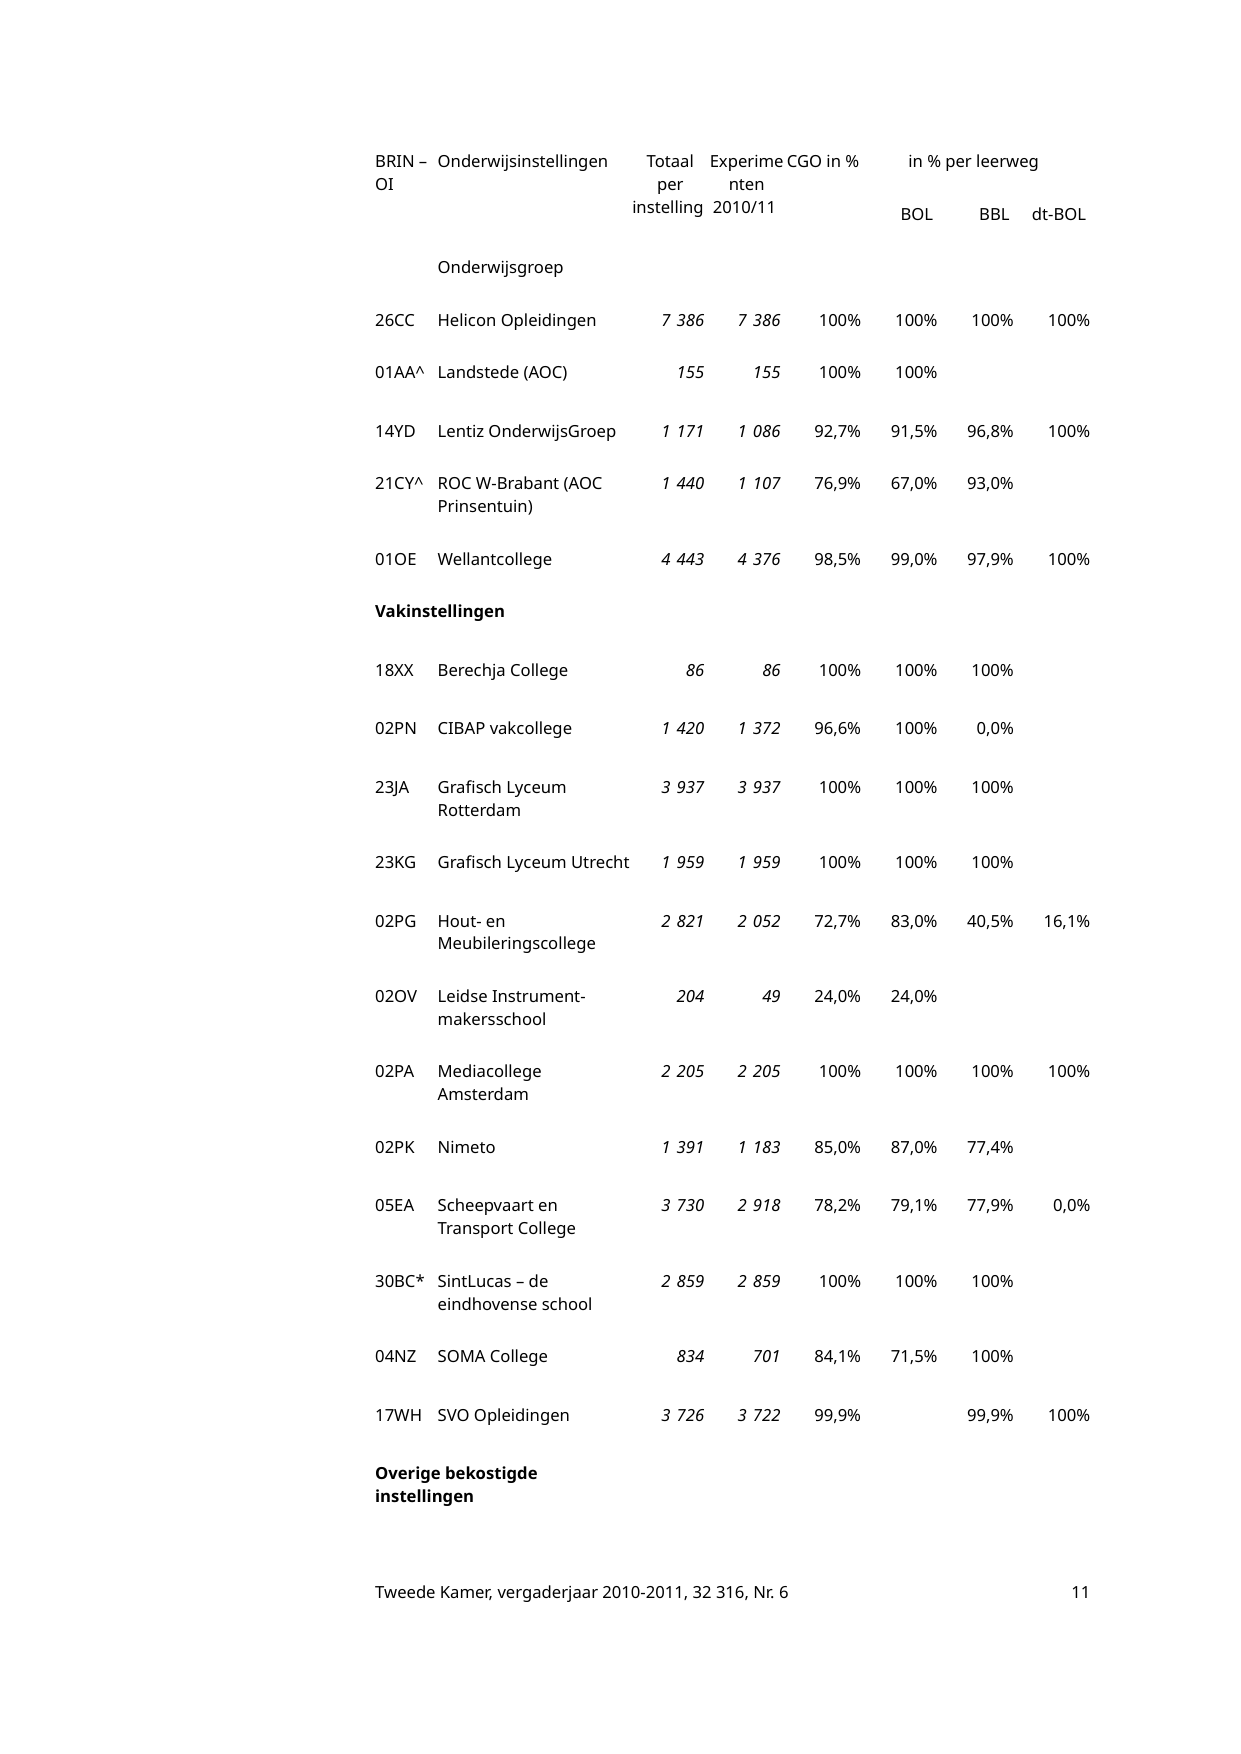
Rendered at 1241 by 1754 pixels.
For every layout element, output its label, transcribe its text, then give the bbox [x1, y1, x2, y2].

table_cell Mediacollege Amsterdam [438, 1060, 632, 1136]
table_cell 0,0% [1014, 1194, 1090, 1269]
table_cell 99,0% [861, 548, 937, 600]
table_cell 100% [1014, 1403, 1090, 1462]
table_cell 83,0% [861, 909, 937, 985]
table_cell 100% [785, 659, 861, 717]
table_cell 30BC* [375, 1269, 437, 1345]
table_cell 100% [861, 308, 937, 361]
table_cell [1014, 717, 1090, 775]
table_cell Grafisch Lyceum Rotterdam [438, 775, 632, 851]
table_cell Wellantcollege [438, 548, 632, 600]
table_cell [937, 600, 1014, 658]
table_cell 100% [937, 851, 1014, 909]
table_cell 02PG [375, 909, 437, 985]
table_cell SOMA College [438, 1345, 632, 1403]
table_cell 3 937 [708, 775, 784, 851]
table_cell 100% [937, 1345, 1014, 1403]
table_cell [1014, 985, 1090, 1060]
table_cell 96,8% [937, 419, 1014, 472]
table_cell 100% [1014, 1060, 1090, 1136]
table_cell 96,6% [785, 717, 861, 775]
table_cell Grafisch Lyceum Utrecht [438, 851, 632, 909]
table_cell [785, 1462, 861, 1537]
table_cell 4 376 [708, 548, 784, 600]
table_cell [785, 600, 861, 658]
table_cell 99,9% [937, 1403, 1014, 1462]
table_cell 02PN [375, 717, 437, 775]
table_cell 79,1% [861, 1194, 937, 1269]
table_cell [1014, 851, 1090, 909]
table_cell 100% [785, 851, 861, 909]
table_cell 100% [1014, 548, 1090, 600]
table_cell [785, 255, 861, 308]
table_cell 17WH [375, 1403, 437, 1462]
table_cell 1 391 [632, 1136, 708, 1194]
table_cell 71,5% [861, 1345, 937, 1403]
table_cell 701 [708, 1345, 784, 1403]
table_cell Scheepvaart en Transport College [438, 1194, 632, 1269]
table_cell [861, 600, 937, 658]
table_cell Overige bekostigde instellingen [375, 1462, 632, 1537]
table_cell [1014, 659, 1090, 717]
table_cell [375, 255, 437, 308]
table_cell 67,0% [861, 472, 937, 547]
table_header CGO in % [785, 150, 861, 255]
table_cell SintLucas – de eindhovense school [438, 1269, 632, 1345]
table_cell 72,7% [785, 909, 861, 985]
table_cell 01AA^ [375, 361, 437, 419]
table_cell 100% [937, 308, 1014, 361]
table_cell [937, 1462, 1014, 1537]
table_cell 2 859 [708, 1269, 784, 1345]
table_cell [1014, 600, 1090, 658]
table_cell 2 918 [708, 1194, 784, 1269]
table_cell 2 052 [708, 909, 784, 985]
table_cell 49 [708, 985, 784, 1060]
table_cell 93,0% [937, 472, 1014, 547]
table_cell 97,9% [937, 548, 1014, 600]
table_cell 04NZ [375, 1345, 437, 1403]
table_cell dt-BOL [1014, 203, 1090, 255]
table_cell 1 171 [632, 419, 708, 472]
table_cell SVO Opleidingen [438, 1403, 632, 1462]
table_cell 100% [937, 775, 1014, 851]
table_header Totaal per instelling [632, 150, 708, 255]
table_cell 40,5% [937, 909, 1014, 985]
table_cell 2 821 [632, 909, 708, 985]
table_cell 18XX [375, 659, 437, 717]
table_cell Onderwijsgroep [438, 255, 632, 308]
table_cell [1014, 1345, 1090, 1403]
table_cell 1 959 [708, 851, 784, 909]
table_cell 78,2% [785, 1194, 861, 1269]
table_cell Leidse Instrument-makersschool [438, 985, 632, 1060]
table_cell 86 [708, 659, 784, 717]
table_cell [1014, 472, 1090, 547]
table_cell Vakinstellingen [375, 600, 632, 658]
table_cell 05EA [375, 1194, 437, 1269]
table_cell 02PA [375, 1060, 437, 1136]
table_cell 100% [785, 1060, 861, 1136]
table_cell Helicon Opleidingen [438, 308, 632, 361]
table_cell 2 859 [632, 1269, 708, 1345]
table_cell [1014, 361, 1090, 419]
table_cell 834 [632, 1345, 708, 1403]
table_cell 3 726 [632, 1403, 708, 1462]
table_cell 24,0% [785, 985, 861, 1060]
table_cell [861, 1462, 937, 1537]
table_cell 16,1% [1014, 909, 1090, 985]
table_cell [861, 1403, 937, 1462]
table_cell 204 [632, 985, 708, 1060]
table_cell [708, 600, 784, 658]
table_cell 1 183 [708, 1136, 784, 1194]
table_cell 26CC [375, 308, 437, 361]
table_cell 155 [632, 361, 708, 419]
table_cell 100% [1014, 308, 1090, 361]
table_cell 100% [785, 308, 861, 361]
table_cell 3 730 [632, 1194, 708, 1269]
table_cell 4 443 [632, 548, 708, 600]
table_cell [632, 255, 708, 308]
table_cell 1 420 [632, 717, 708, 775]
table_cell 100% [861, 659, 937, 717]
table_cell 23KG [375, 851, 437, 909]
table_cell 2 205 [632, 1060, 708, 1136]
table_cell [937, 985, 1014, 1060]
table_cell 1 086 [708, 419, 784, 472]
table_cell 3 722 [708, 1403, 784, 1462]
table_cell 100% [785, 361, 861, 419]
table_cell 0,0% [937, 717, 1014, 775]
table_cell 3 937 [632, 775, 708, 851]
table_cell 85,0% [785, 1136, 861, 1194]
table_cell 87,0% [861, 1136, 937, 1194]
table_cell 21CY^ [375, 472, 437, 547]
table_cell 100% [937, 1269, 1014, 1345]
table_cell 92,7% [785, 419, 861, 472]
table_cell 1 107 [708, 472, 784, 547]
table_cell 100% [785, 1269, 861, 1345]
table_cell 02OV [375, 985, 437, 1060]
table_cell [937, 361, 1014, 419]
table_cell BOL [861, 203, 937, 255]
table_cell 100% [861, 717, 937, 775]
table_cell [632, 1462, 708, 1537]
table_cell 76,9% [785, 472, 861, 547]
table_header BRIN – OI [375, 150, 437, 255]
table_cell 01OE [375, 548, 437, 600]
table_cell 2 205 [708, 1060, 784, 1136]
table_cell 100% [861, 1060, 937, 1136]
table_cell 100% [785, 775, 861, 851]
table_cell [1014, 1136, 1090, 1194]
table_cell ROC W-Brabant (AOC Prinsentuin) [438, 472, 632, 547]
table_cell 99,9% [785, 1403, 861, 1462]
table_cell 100% [937, 1060, 1014, 1136]
table_cell Landstede (AOC) [438, 361, 632, 419]
table_cell CIBAP vakcollege [438, 717, 632, 775]
table_cell BBL [937, 203, 1014, 255]
table_cell [708, 255, 784, 308]
table_header Onderwijsinstellingen [438, 150, 632, 255]
table_cell 100% [861, 775, 937, 851]
table_cell [861, 255, 937, 308]
table_cell [1014, 1462, 1090, 1537]
table_cell 100% [1014, 419, 1090, 472]
table_cell 23JA [375, 775, 437, 851]
table_cell [632, 600, 708, 658]
table_cell 14YD [375, 419, 437, 472]
table_cell 100% [861, 851, 937, 909]
table_cell 100% [937, 659, 1014, 717]
table_cell 77,4% [937, 1136, 1014, 1194]
table_cell Lentiz OnderwijsGroep [438, 419, 632, 472]
table_cell [1014, 775, 1090, 851]
table_cell 91,5% [861, 419, 937, 472]
table_cell [937, 255, 1014, 308]
table_cell Nimeto [438, 1136, 632, 1194]
table_cell 98,5% [785, 548, 861, 600]
table_cell 77,9% [937, 1194, 1014, 1269]
table_cell 1 959 [632, 851, 708, 909]
table_cell Berechja College [438, 659, 632, 717]
table_cell 86 [632, 659, 708, 717]
table_cell [1014, 255, 1090, 308]
table_header in % per leerweg [861, 150, 1090, 203]
table_header Experimenten 2010/11 [708, 150, 784, 255]
table_cell [1014, 1269, 1090, 1345]
table_cell 100% [861, 361, 937, 419]
table_cell 7 386 [708, 308, 784, 361]
table_cell 7 386 [632, 308, 708, 361]
table_cell 1 372 [708, 717, 784, 775]
table_cell 155 [708, 361, 784, 419]
table_cell 02PK [375, 1136, 437, 1194]
table_cell 24,0% [861, 985, 937, 1060]
table_cell Hout- en Meubileringscollege [438, 909, 632, 985]
table_cell [708, 1462, 784, 1537]
table_cell 100% [861, 1269, 937, 1345]
table_cell 84,1% [785, 1345, 861, 1403]
table_cell 1 440 [632, 472, 708, 547]
